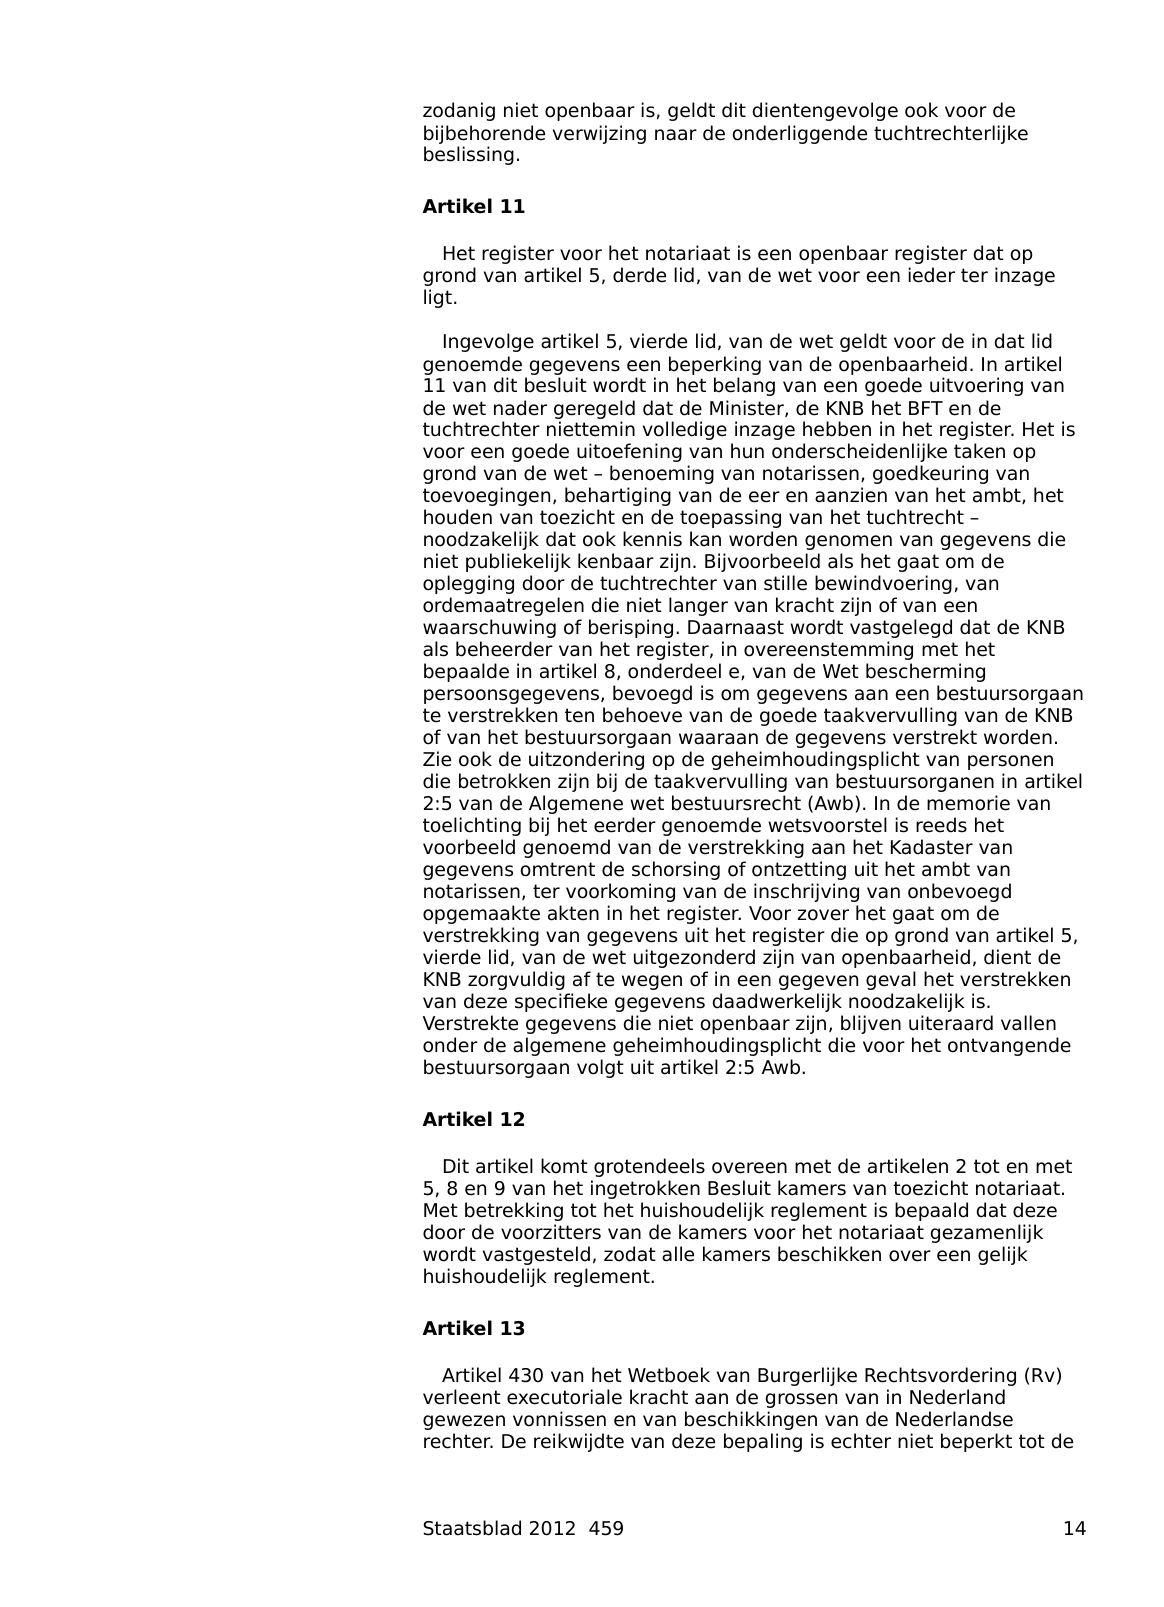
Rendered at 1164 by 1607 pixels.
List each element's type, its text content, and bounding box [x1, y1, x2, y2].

subtitle Artikel 12 [422, 1109, 1087, 1131]
subtitle Artikel 13 [422, 1318, 1087, 1339]
text Ingevolge artikel 5, vierde lid, van de wet geldt voor de in dat lid genoemde gegevens een beperking van de openbaarheid. In artikel 11 van dit besluit wordt in het belang van een goede uitvoering van de wet nader geregeld dat de Minister, de KNB het BFT en de tuchtrechter niettemin volledige inzage hebben in het register. Het is voor een goede uitoefening van hun onderscheidenlijke taken op grond van de wet – benoeming van notarissen, goedkeuring van toevoegingen, behartiging van de eer en aanzien van het ambt, het houden van toezicht en de toepassing van het tuchtrecht – noodzakelijk dat ook kennis kan worden genomen van gegevens die niet publiekelijk kenbaar zijn. Bijvoorbeeld als het gaat om de oplegging door de tuchtrechter van stille bewindvoering, van ordemaatregelen die niet langer van kracht zijn of van een waarschuwing of berisping. Daarnaast wordt vastgelegd dat de KNB als beheerder van het register, in overeenstemming met het bepaalde in artikel 8, onderdeel e, van de Wet bescherming persoonsgegevens, bevoegd is om gegevens aan een bestuursorgaan te verstrekken ten behoeve van de goede taakvervulling van de KNB of van het bestuursorgaan waaraan de gegevens verstrekt worden. Zie ook de uitzondering op de geheimhoudingsplicht van personen die betrokken zijn bij de taakvervulling van bestuursorganen in artikel 2:5 van de Algemene wet bestuursrecht (Awb). In de memorie van toelichting bij het eerder genoemde wetsvoorstel is reeds het voorbeeld genoemd van de verstrekking aan het Kadaster van gegevens omtrent de schorsing of ontzetting uit het ambt van notarissen, ter voorkoming van de inschrijving van onbevoegd opgemaakte akten in het register. Voor zover het gaat om de verstrekking van gegevens uit het register die op grond van artikel 5, vierde lid, van de wet uitgezonderd zijn van openbaarheid, dient de KNB zorgvuldig af te wegen of in een gegeven geval het verstrekken van deze specifieke gegevens daadwerkelijk noodzakelijk is. Verstrekte gegevens die niet openbaar zijn, blijven uiteraard vallen onder de algemene geheimhoudingsplicht die voor het ontvangende bestuursorgaan volgt uit artikel 2:5 Awb. [422, 331, 1087, 1079]
text Artikel 430 van het Wetboek van Burgerlijke Rechtsvordering (Rv) verleent executoriale kracht aan de grossen van in Nederland gewezen vonnissen en van beschikkingen van de Nederlandse rechter. De reikwijdte van deze bepaling is echter niet beperkt tot de [422, 1364, 1087, 1452]
text Dit artikel komt grotendeels overeen met de artikelen 2 tot en met 5, 8 en 9 van het ingetrokken Besluit kamers van toezicht notariaat. Met betrekking tot het huishoudelijk reglement is bepaald dat deze door de voorzitters van de kamers voor het notariaat gezamenlijk wordt vastgesteld, zodat alle kamers beschikken over een gelijk huishoudelijk reglement. [422, 1156, 1087, 1288]
text Het register voor het notariaat is een openbaar register dat op grond van artikel 5, derde lid, van de wet voor een ieder ter inzage ligt. [422, 243, 1087, 309]
subtitle Artikel 11 [422, 196, 1087, 218]
text zodanig niet openbaar is, geldt dit dientengevolge ook voor de bijbehorende verwijzing naar de onderliggende tuchtrechterlijke beslissing. [422, 100, 1087, 166]
